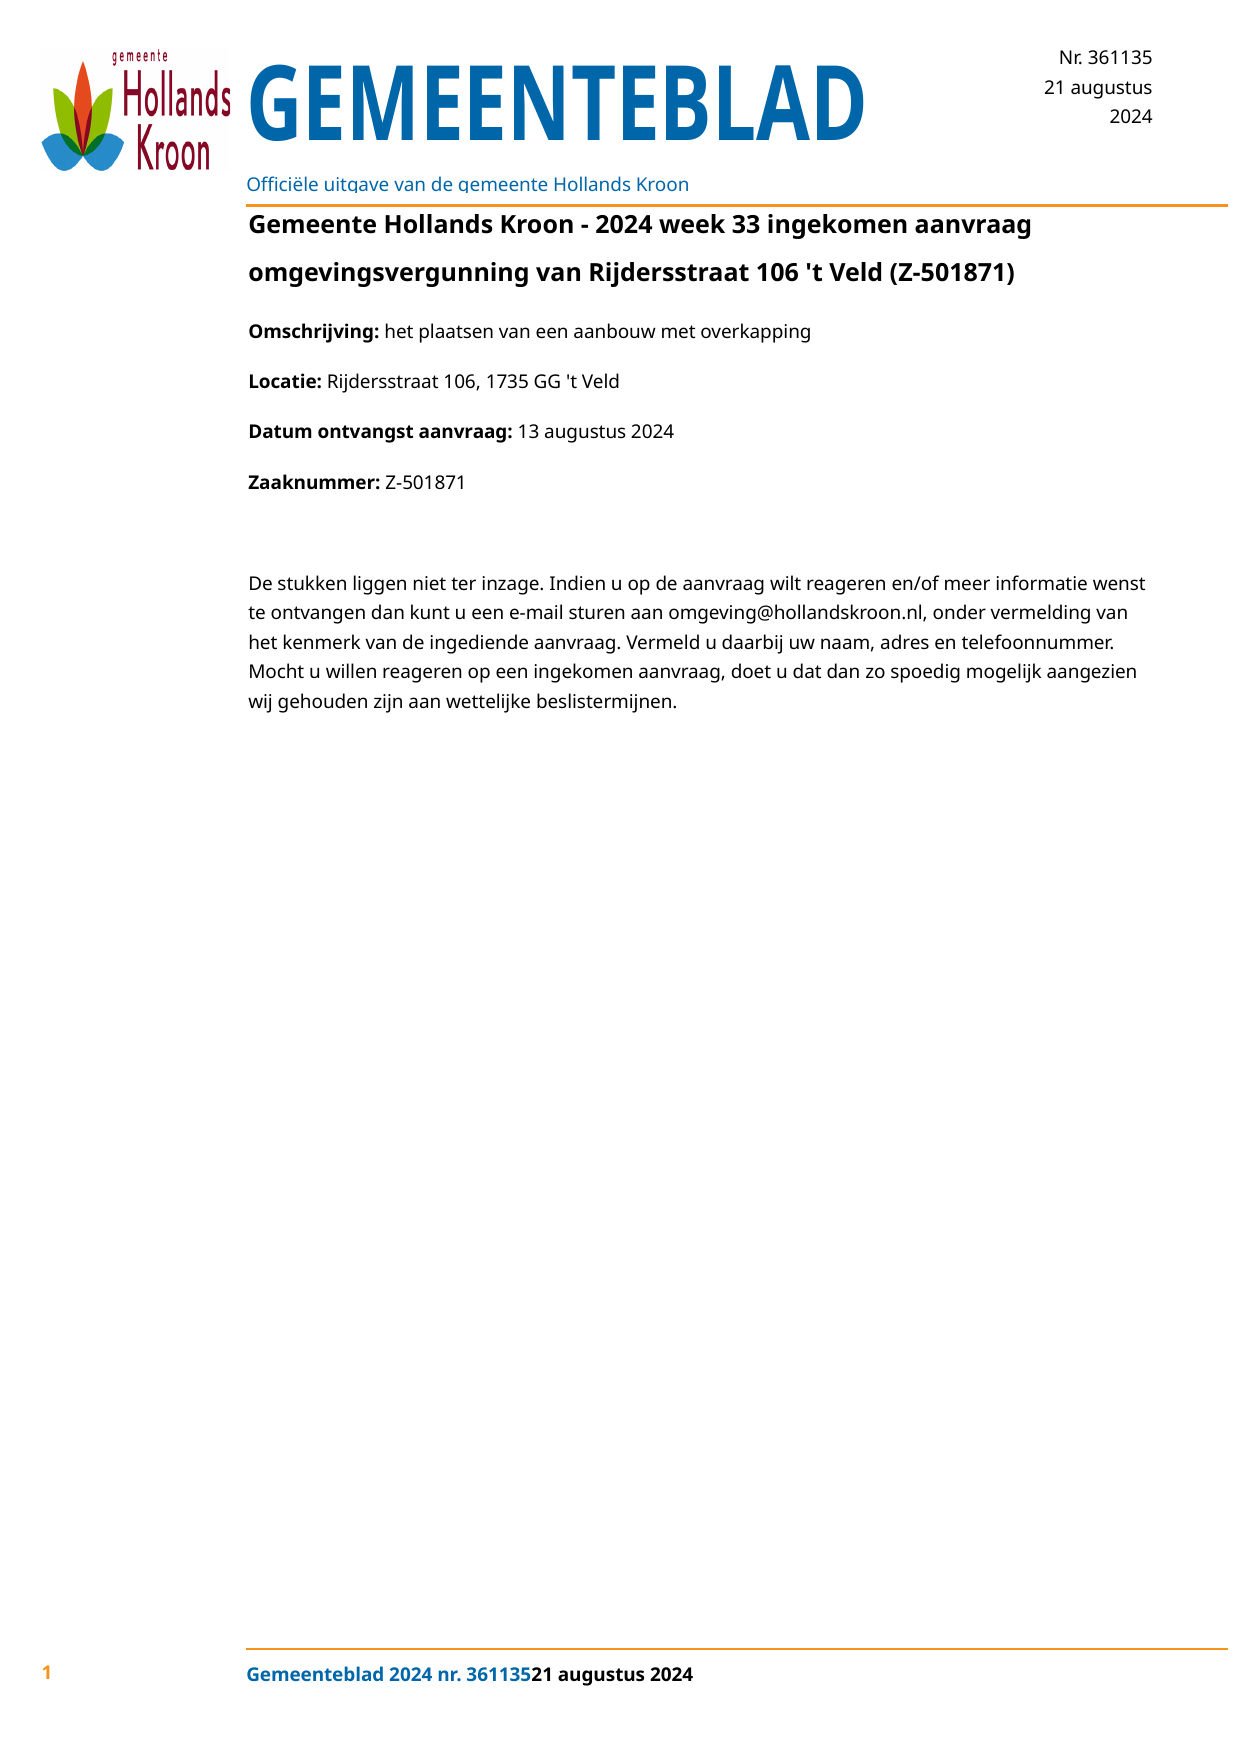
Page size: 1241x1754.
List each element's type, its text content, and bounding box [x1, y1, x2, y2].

text Omschrijving: het plaatsen van een aanbouw met overkapping [248, 318, 1152, 344]
text Zaaknummer: Z-501871 [248, 469, 1152, 495]
text Gemeente Hollands Kroon - 2024 week 33 ingekomen aanvraag omgevingsvergunning van Rijdersstraat 106 't Veld (Z-501871) [248, 207, 1152, 288]
text De stukken liggen niet ter inzage. Indien u op de aanvraag wilt reageren en/of meer informatie wenst te ontvangen dan kunt u een e-mail sturen aan omgeving@hollandskroon.nl, onder vermelding van het kenmerk van de ingediende aanvraag. Vermeld u daarbij uw naam, adres en telefoonnummer. Mocht u willen reageren op een ingekomen aanvraag, doet u dat dan zo spoedig mogelijk aangezien wij gehouden zijn aan wettelijke beslistermijnen. [248, 570, 1152, 714]
text Locatie: Rijdersstraat 106, 1735 GG 't Veld [248, 368, 1152, 394]
text Datum ontvangst aanvraag: 13 augustus 2024 [248, 419, 1152, 444]
picture [41, 47, 231, 172]
